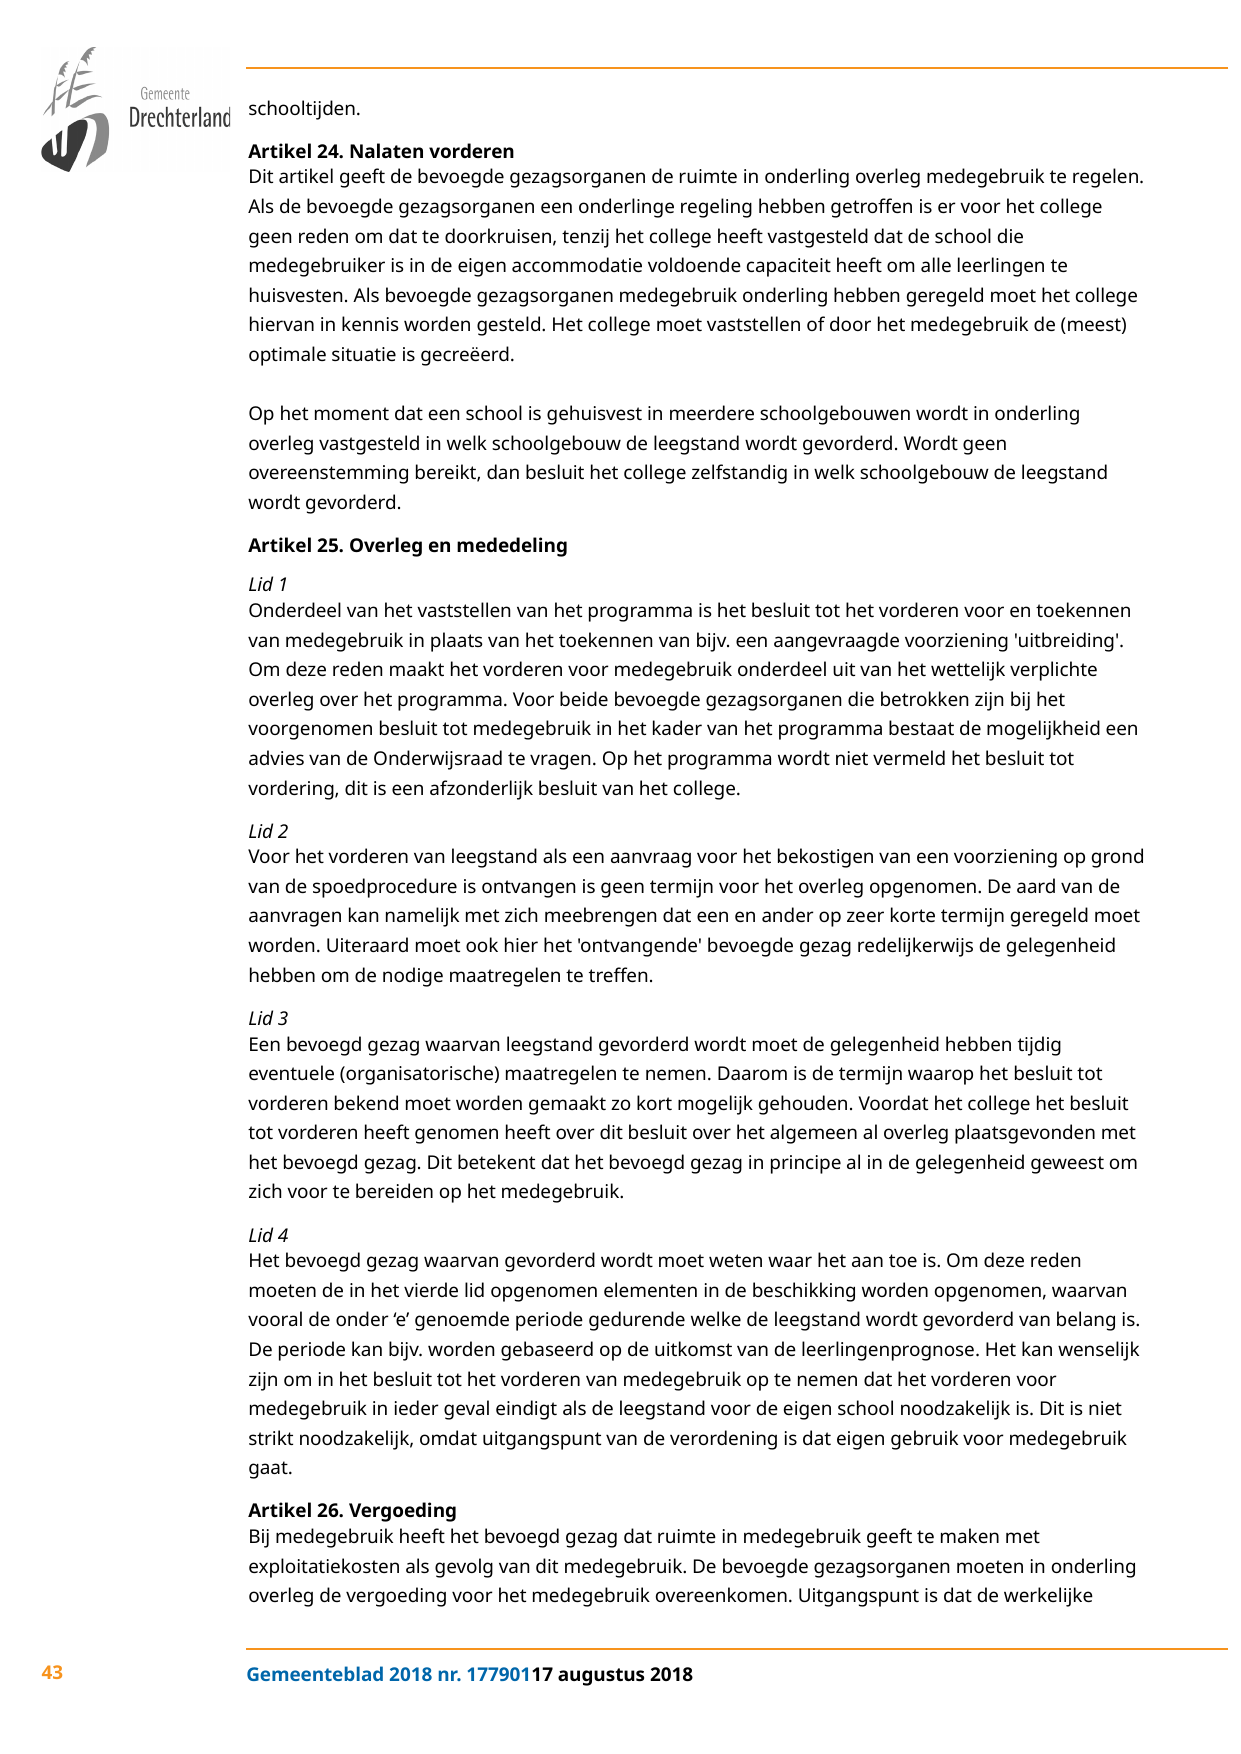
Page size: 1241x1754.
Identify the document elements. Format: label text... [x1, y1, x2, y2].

text Voor het vorderen van leegstand als een aanvraag voor het bekostigen van een voorziening op grond van de spoedprocedure is ontvangen is geen termijn voor het overleg opgenomen. De aard van de aanvragen kan namelijk met zich meebrengen dat een en ander op zeer korte termijn geregeld moet worden. Uiteraard moet ook hier het 'ontvangende' bevoegde gezag redelijkerwijs de gelegenheid hebben om de nodige maatregelen te treffen. [248, 843, 1152, 988]
text Een bevoegd gezag waarvan leegstand gevorderd wordt moet de gelegenheid hebben tijdig eventuele (organisatorische) maatregelen te nemen. Daarom is de termijn waarop het besluit tot vorderen bekend moet worden gemaakt zo kort mogelijk gehouden. Voordat het college het besluit tot vorderen heeft genomen heeft over dit besluit over het algemeen al overleg plaatsgevonden met het bevoegd gezag. Dit betekent dat het bevoegd gezag in principe al in de gelegenheid geweest om zich voor te bereiden op het medegebruik. [248, 1031, 1152, 1204]
text Lid 3 [248, 1005, 1152, 1031]
text Artikel 24. Nalaten vorderen [248, 138, 1152, 164]
text Dit artikel geeft de bevoegde gezagsorganen de ruimte in onderling overleg medegebruik te regelen. Als de bevoegde gezagsorganen een onderlinge regeling hebben getroffen is er voor het college geen reden om dat te doorkruisen, tenzij het college heeft vastgesteld dat de school die medegebruiker is in de eigen accommodatie voldoende capaciteit heeft om alle leerlingen te huisvesten. Als bevoegde gezagsorganen medegebruik onderling hebben geregeld moet het college hiervan in kennis worden gesteld. Het college moet vaststellen of door het medegebruik de (meest) optimale situatie is gecreëerd. [248, 164, 1152, 367]
text Het bevoegd gezag waarvan gevorderd wordt moet weten waar het aan toe is. Om deze reden moeten de in het vierde lid opgenomen elementen in de beschikking worden opgenomen, waarvan vooral de onder ‘e’ genoemde periode gedurende welke de leegstand wordt gevorderd van belang is. De periode kan bijv. worden gebaseerd op de uitkomst van de leerlingenprognose. Het kan wenselijk zijn om in het besluit tot het vorderen van medegebruik op te nemen dat het vorderen voor medegebruik in ieder geval eindigt als de leegstand voor de eigen school noodzakelijk is. Dit is niet strikt noodzakelijk, omdat uitgangspunt van de verordening is dat eigen gebruik voor medegebruik gaat. [248, 1247, 1152, 1480]
text Onderdeel van het vaststellen van het programma is het besluit tot het vorderen voor en toekennen van medegebruik in plaats van het toekennen van bijv. een aangevraagde voorziening 'uitbreiding'. Om deze reden maakt het vorderen voor medegebruik onderdeel uit van het wettelijk verplichte overleg over het programma. Voor beide bevoegde gezagsorganen die betrokken zijn bij het voorgenomen besluit tot medegebruik in het kader van het programma bestaat de mogelijkheid een advies van de Onderwijsraad te vragen. Op het programma wordt niet vermeld het besluit tot vordering, dit is een afzonderlijk besluit van het college. [248, 597, 1152, 800]
text Op het moment dat een school is gehuisvest in meerdere schoolgebouwen wordt in onderling overleg vastgesteld in welk schoolgebouw de leegstand wordt gevorderd. Wordt geen overeenstemming bereikt, dan besluit het college zelfstandig in welk schoolgebouw de leegstand wordt gevorderd. [248, 400, 1152, 515]
text schooltijden. [248, 95, 1152, 121]
text Lid 4 [248, 1222, 1152, 1247]
picture [41, 47, 231, 172]
text Bij medegebruik heeft het bevoegd gezag dat ruimte in medegebruik geeft te maken met exploitatiekosten als gevolg van dit medegebruik. De bevoegde gezagsorganen moeten in onderling overleg de vergoeding voor het medegebruik overeenkomen. Uitgangspunt is dat de werkelijke [248, 1523, 1152, 1608]
text Artikel 25. Overleg en mededeling [248, 532, 1152, 558]
text Lid 1 [248, 571, 1152, 597]
text Artikel 26. Vergoeding [248, 1498, 1152, 1523]
text Lid 2 [248, 818, 1152, 843]
